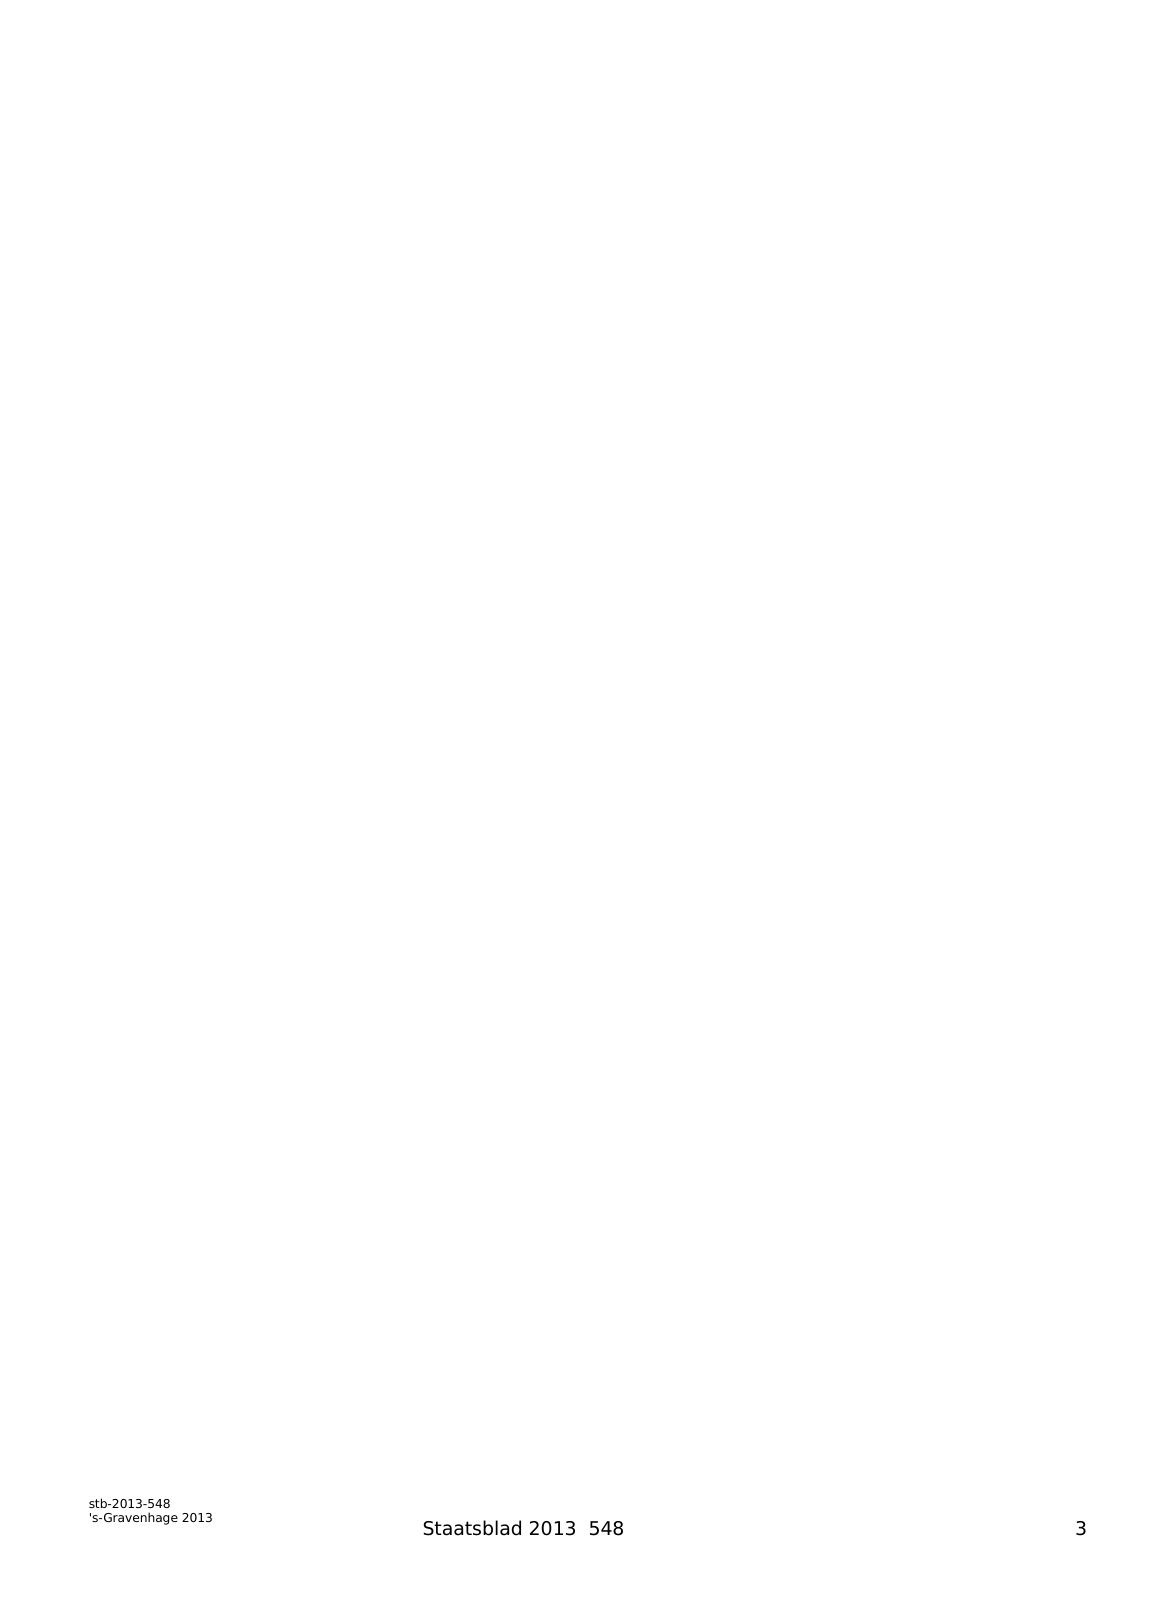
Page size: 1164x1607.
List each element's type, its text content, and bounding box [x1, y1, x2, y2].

text stb-2013-548 [88, 1497, 323, 1511]
text 's-Gravenhage 2013 [88, 1511, 323, 1525]
